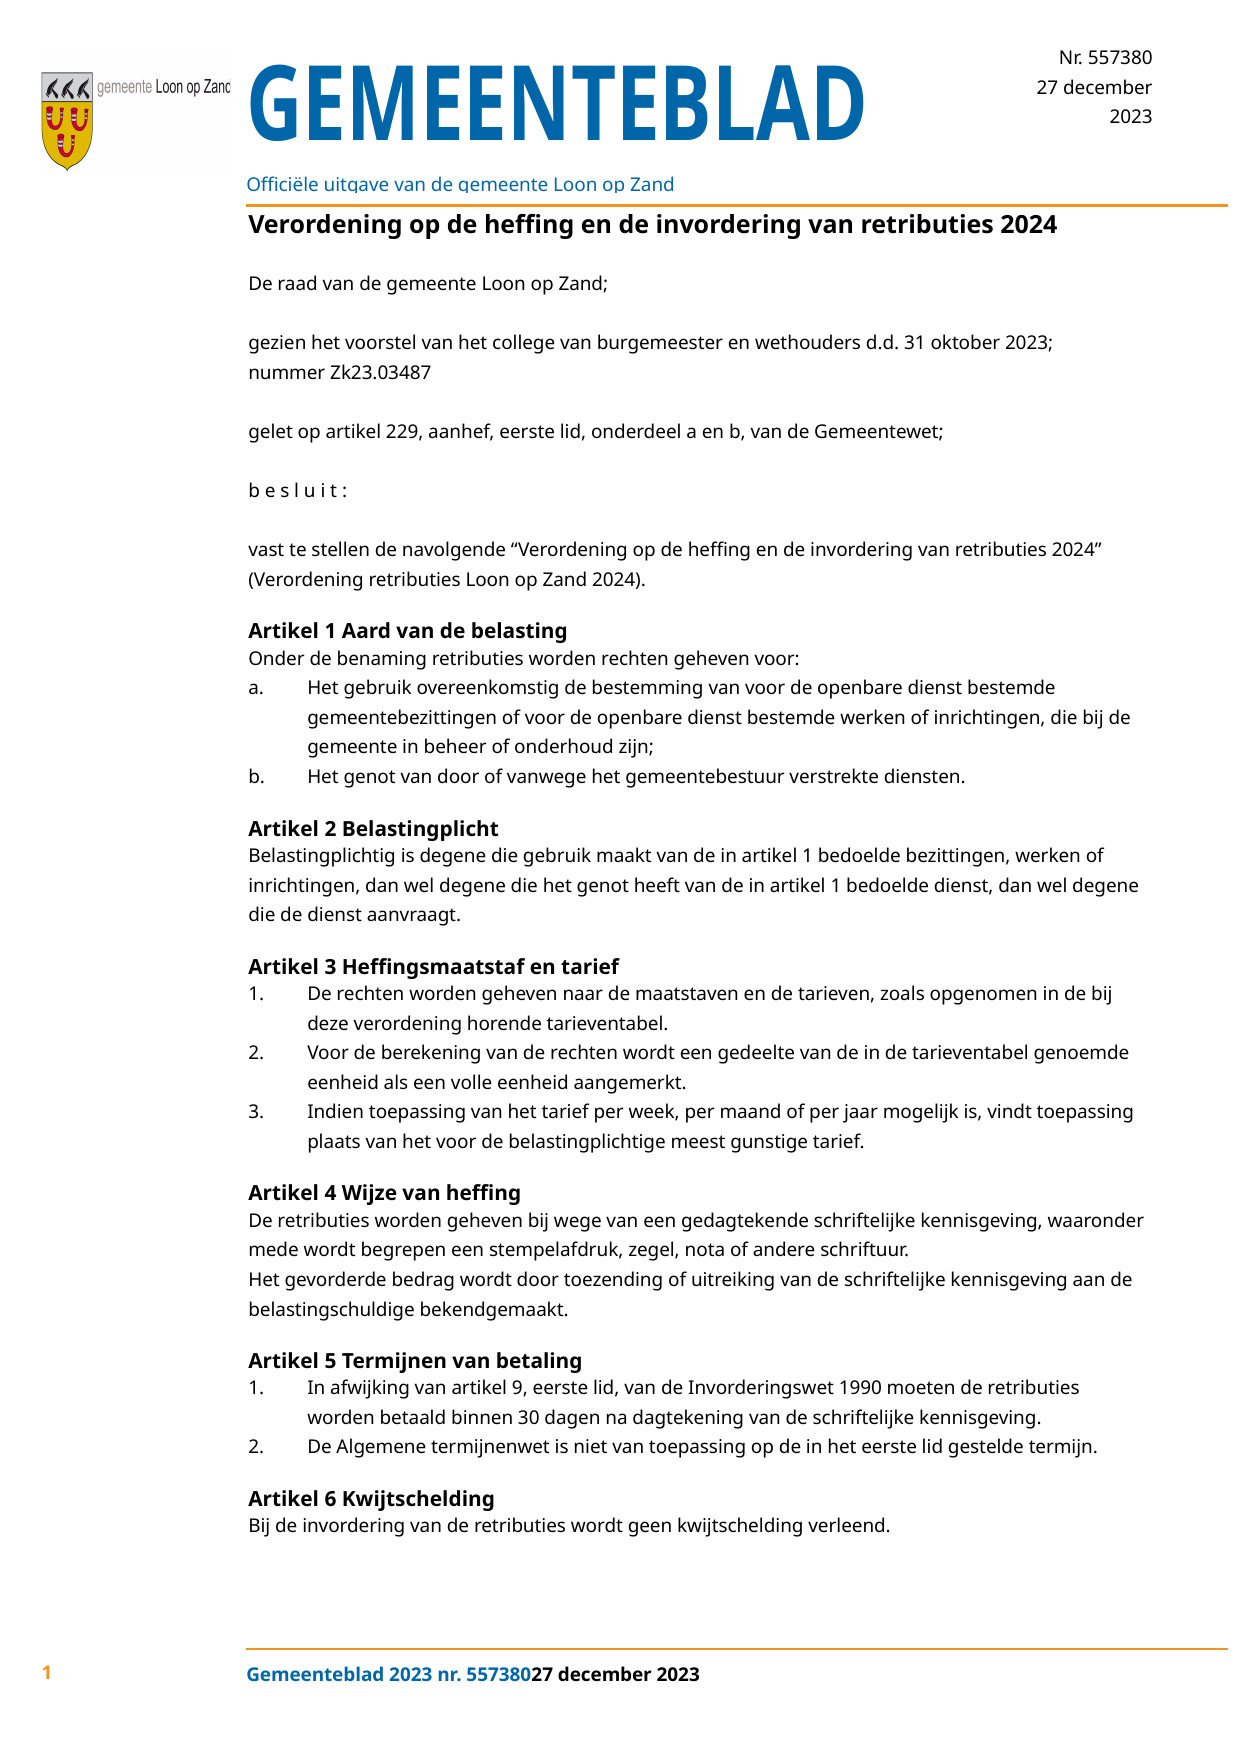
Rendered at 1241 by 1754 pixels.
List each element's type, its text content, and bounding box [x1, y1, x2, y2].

list De rechten worden geheven naar de maatstaven en de tarieven, zoals opgenomen in de bij deze verordening horende tarieventabel. [248, 980, 1152, 1036]
text b e s l u i t : [248, 477, 1152, 503]
text Het gevorderde bedrag wordt door toezending of uitreiking van de schriftelijke kennisgeving aan de belastingschuldige bekendgemaakt. [248, 1266, 1152, 1321]
text Artikel 2 Belastingplicht [248, 814, 1152, 842]
text Onder de benaming retributies worden rechten geheven voor: [248, 645, 1152, 671]
text De retributies worden geheven bij wege van een gedagtekende schriftelijke kennisgeving, waaronder mede wordt begrepen een stempelafdruk, zegel, nota of andere schriftuur. [248, 1207, 1152, 1262]
picture [41, 47, 231, 172]
text Bij de invordering van de retributies wordt geen kwijtschelding verleend. [248, 1513, 1152, 1538]
list Indien toepassing van het tarief per week, per maand of per jaar mogelijk is, vindt toepassing plaats van het voor de belastingplichtige meest gunstige tarief. [248, 1098, 1152, 1154]
text Artikel 4 Wijze van heffing [248, 1178, 1152, 1207]
text Belastingplichtig is degene die gebruik maakt van de in artikel 1 bedoelde bezittingen, werken of inrichtingen, dan wel degene die het genot heeft van de in artikel 1 bedoelde dienst, dan wel degene die de dienst aanvraagt. [248, 842, 1152, 927]
list Voor de berekening van de rechten wordt een gedeelte van de in de tarieventabel genoemde eenheid als een volle eenheid aangemerkt. [248, 1039, 1152, 1095]
list Het genot van door of vanwege het gemeentebestuur verstrekte diensten. [248, 763, 1152, 789]
list De Algemene termijnenwet is niet van toepassing op de in het eerste lid gestelde termijn. [248, 1434, 1152, 1459]
text Artikel 3 Heffingsmaatstaf en tarief [248, 952, 1152, 980]
text vast te stellen de navolgende “Verordening op de heffing en de invordering van retributies 2024” (Verordening retributies Loon op Zand 2024). [248, 537, 1152, 592]
list Het gebruik overeenkomstig de bestemming van voor de openbare dienst bestemde gemeentebezittingen of voor de openbare dienst bestemde werken of inrichtingen, die bij de gemeente in beheer of onderhoud zijn; [248, 674, 1152, 759]
text nummer Zk23.03487 [248, 359, 1152, 385]
list In afwijking van artikel 9, eerste lid, van de Invorderingswet 1990 moeten de retributies worden betaald binnen 30 dagen na dagtekening van de schriftelijke kennisgeving. [248, 1374, 1152, 1430]
text Verordening op de heffing en de invordering van retributies 2024 [248, 207, 1152, 241]
text gelet op artikel 229, aanhef, eerste lid, onderdeel a en b, van de Gemeentewet; [248, 418, 1152, 444]
text Artikel 1 Aard van de belasting [248, 617, 1152, 645]
text Artikel 5 Termijnen van betaling [248, 1346, 1152, 1374]
text Artikel 6 Kwijtschelding [248, 1484, 1152, 1513]
text De raad van de gemeente Loon op Zand; [248, 270, 1152, 296]
text gezien het voorstel van het college van burgemeester en wethouders d.d. 31 oktober 2023; [248, 329, 1152, 355]
